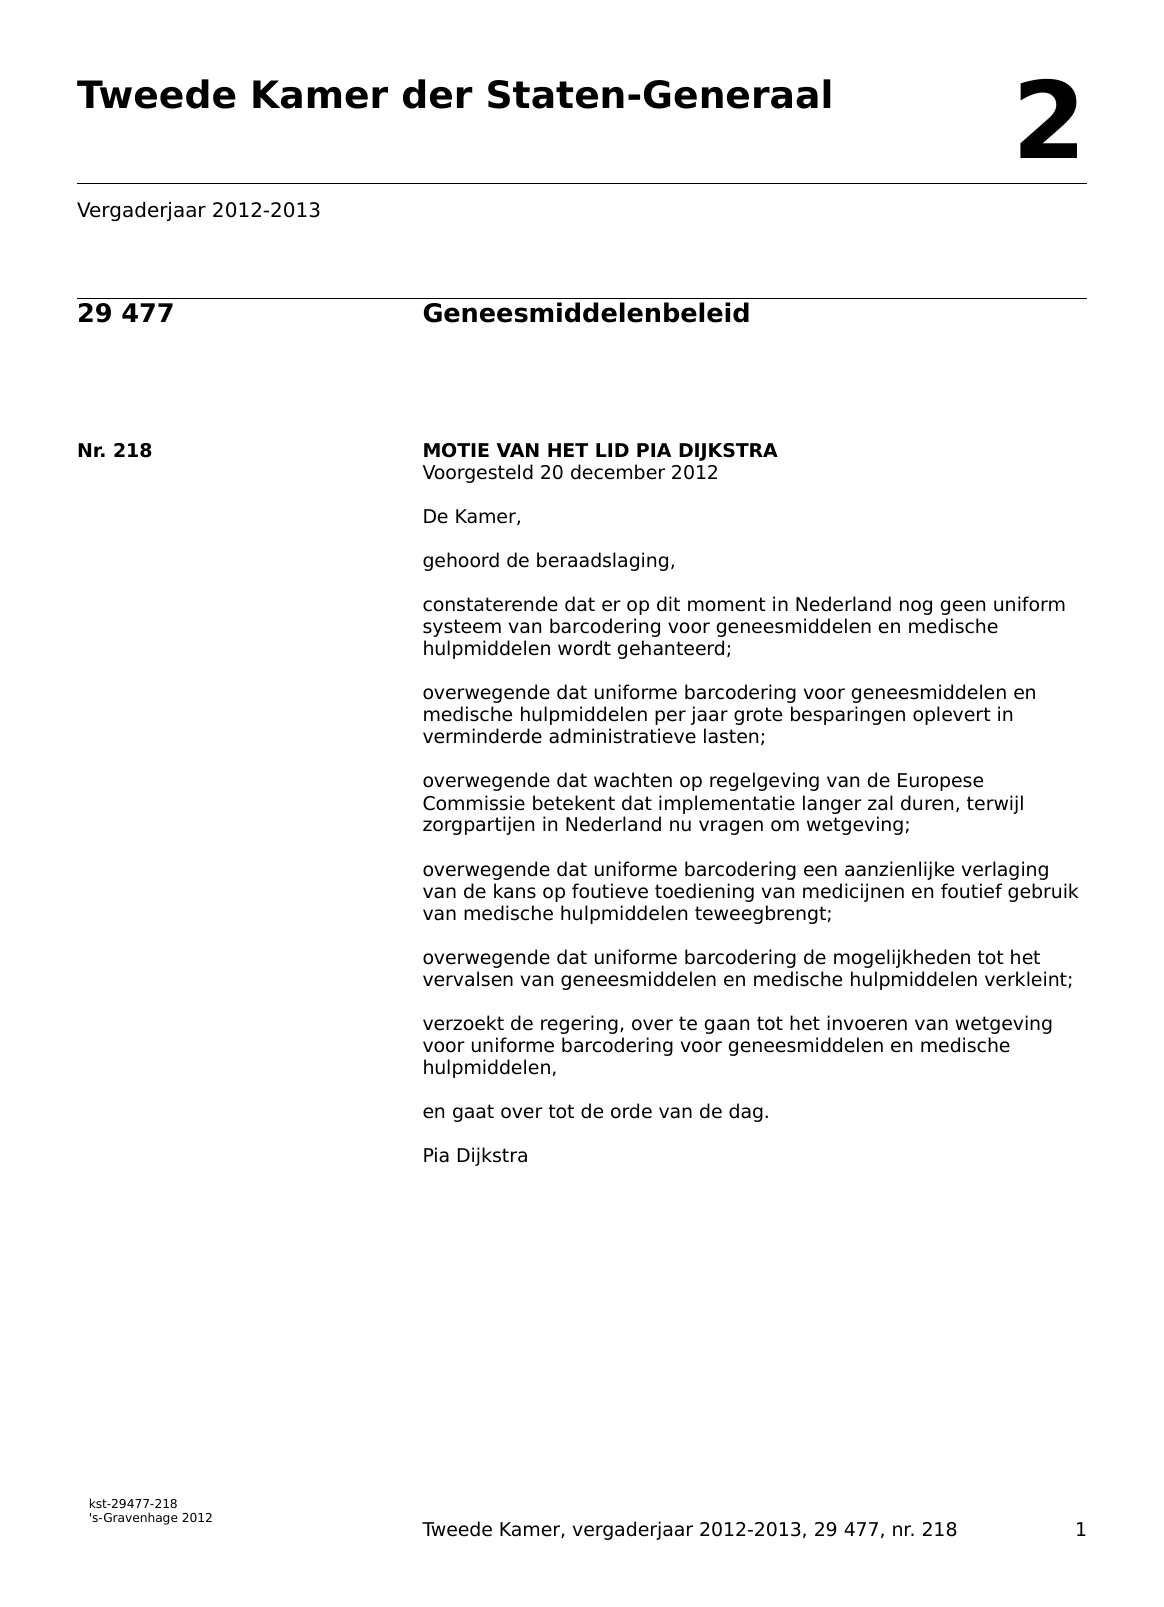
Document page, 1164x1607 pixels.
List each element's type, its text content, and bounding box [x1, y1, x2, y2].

subtitle 29 477 Geneesmiddelenbeleid [77, 299, 1087, 329]
table_header Tweede Kamer der Staten-Generaal [77, 59, 886, 183]
table_cell Vergaderjaar 2012-2013 [77, 184, 1087, 298]
text 's-Gravenhage 2012 [88, 1511, 323, 1525]
text kst-29477-218 [88, 1497, 323, 1511]
text constaterende dat er op dit moment in Nederland nog geen uniform systeem van barcodering voor geneesmiddelen en medische hulpmiddelen wordt gehanteerd; [422, 594, 1087, 660]
text overwegende dat wachten op regelgeving van de Europese Commissie betekent dat implementatie langer zal duren, terwijl zorgpartijen in Nederland nu vragen om wetgeving; [422, 770, 1087, 836]
table_header 2 [886, 59, 1087, 183]
text Pia Dijkstra [422, 1145, 1087, 1167]
text gehoord de beraadslaging, [422, 550, 1087, 572]
text De Kamer, [422, 506, 1087, 528]
text en gaat over tot de orde van de dag. [422, 1101, 1087, 1123]
subtitle Nr. 218 MOTIE VAN HET LID PIA DIJKSTRA [77, 440, 1087, 462]
text overwegende dat uniforme barcodering een aanzienlijke verlaging van de kans op foutieve toediening van medicijnen en foutief gebruik van medische hulpmiddelen teweegbrengt; [422, 858, 1087, 924]
text Voorgesteld 20 december 2012 [422, 462, 1087, 484]
text overwegende dat uniforme barcodering voor geneesmiddelen en medische hulpmiddelen per jaar grote besparingen oplevert in verminderde administratieve lasten; [422, 682, 1087, 748]
text overwegende dat uniforme barcodering de mogelijkheden tot het vervalsen van geneesmiddelen en medische hulpmiddelen verkleint; [422, 947, 1087, 991]
text verzoekt de regering, over te gaan tot het invoeren van wetgeving voor uniforme barcodering voor geneesmiddelen en medische hulpmiddelen, [422, 1013, 1087, 1079]
